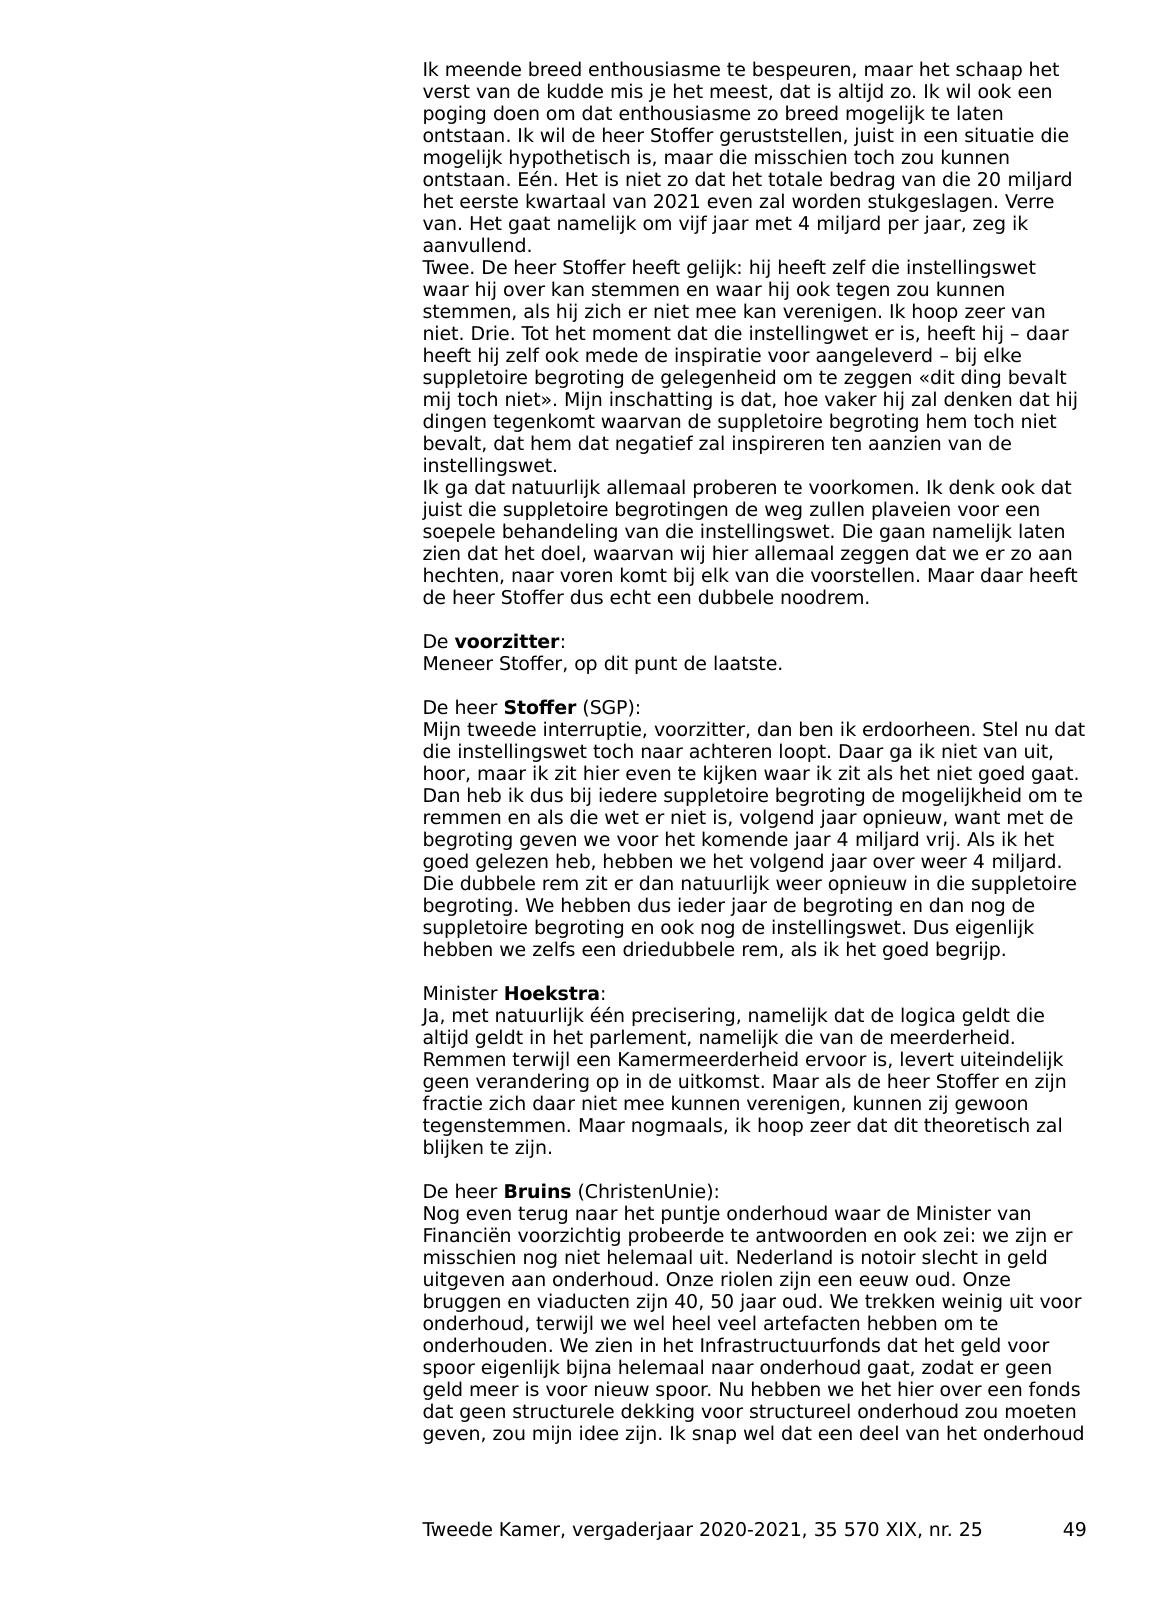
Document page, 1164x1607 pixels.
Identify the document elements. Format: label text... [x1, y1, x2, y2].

text De heer Stoffer (SGP): [422, 697, 1087, 719]
text Minister Hoekstra: [422, 983, 1087, 1005]
text Ik meende breed enthousiasme te bespeuren, maar het schaap het verst van de kudde mis je het meest, dat is altijd zo. Ik wil ook een poging doen om dat enthousiasme zo breed mogelijk te laten ontstaan. Ik wil de heer Stoffer geruststellen, juist in een situatie die mogelijk hypothetisch is, maar die misschien toch zou kunnen ontstaan. Eén. Het is niet zo dat het totale bedrag van die 20 miljard het eerste kwartaal van 2021 even zal worden stukgeslagen. Verre van. Het gaat namelijk om vijf jaar met 4 miljard per jaar, zeg ik aanvullend. [422, 59, 1087, 257]
text Meneer Stoffer, op dit punt de laatste. [422, 653, 1087, 675]
text De voorzitter: [422, 631, 1087, 653]
text Nog even terug naar het puntje onderhoud waar de Minister van Financiën voorzichtig probeerde te antwoorden en ook zei: we zijn er misschien nog niet helemaal uit. Nederland is notoir slecht in geld uitgeven aan onderhoud. Onze riolen zijn een eeuw oud. Onze bruggen en viaducten zijn 40, 50 jaar oud. We trekken weinig uit voor onderhoud, terwijl we wel heel veel artefacten hebben om te onderhouden. We zien in het Infrastructuurfonds dat het geld voor spoor eigenlijk bijna helemaal naar onderhoud gaat, zodat er geen geld meer is voor nieuw spoor. Nu hebben we het hier over een fonds dat geen structurele dekking voor structureel onderhoud zou moeten geven, zou mijn idee zijn. Ik snap wel dat een deel van het onderhoud [422, 1203, 1087, 1444]
text Mijn tweede interruptie, voorzitter, dan ben ik erdoorheen. Stel nu dat die instellingswet toch naar achteren loopt. Daar ga ik niet van uit, hoor, maar ik zit hier even te kijken waar ik zit als het niet goed gaat. Dan heb ik dus bij iedere suppletoire begroting de mogelijkheid om te remmen en als die wet er niet is, volgend jaar opnieuw, want met de begroting geven we voor het komende jaar 4 miljard vrij. Als ik het goed gelezen heb, hebben we het volgend jaar over weer 4 miljard. Die dubbele rem zit er dan natuurlijk weer opnieuw in die suppletoire begroting. We hebben dus ieder jaar de begroting en dan nog de suppletoire begroting en ook nog de instellingswet. Dus eigenlijk hebben we zelfs een driedubbele rem, als ik het goed begrijp. [422, 719, 1087, 961]
text Ik ga dat natuurlijk allemaal proberen te voorkomen. Ik denk ook dat juist die suppletoire begrotingen de weg zullen plaveien voor een soepele behandeling van die instellingswet. Die gaan namelijk laten zien dat het doel, waarvan wij hier allemaal zeggen dat we er zo aan hechten, naar voren komt bij elk van die voorstellen. Maar daar heeft de heer Stoffer dus echt een dubbele noodrem. [422, 477, 1087, 608]
text Twee. De heer Stoffer heeft gelijk: hij heeft zelf die instellingswet waar hij over kan stemmen en waar hij ook tegen zou kunnen stemmen, als hij zich er niet mee kan verenigen. Ik hoop zeer van niet. Drie. Tot het moment dat die instellingwet er is, heeft hij – daar heeft hij zelf ook mede de inspiratie voor aangeleverd – bij elke suppletoire begroting de gelegenheid om te zeggen «dit ding bevalt mij toch niet». Mijn inschatting is dat, hoe vaker hij zal denken dat hij dingen tegenkomt waarvan de suppletoire begroting hem toch niet bevalt, dat hem dat negatief zal inspireren ten aanzien van de instellingswet. [422, 257, 1087, 477]
text De heer Bruins (ChristenUnie): [422, 1181, 1087, 1203]
text Ja, met natuurlijk één precisering, namelijk dat de logica geldt die altijd geldt in het parlement, namelijk die van de meerderheid. Remmen terwijl een Kamermeerderheid ervoor is, levert uiteindelijk geen verandering op in de uitkomst. Maar als de heer Stoffer en zijn fractie zich daar niet mee kunnen verenigen, kunnen zij gewoon tegenstemmen. Maar nogmaals, ik hoop zeer dat dit theoretisch zal blijken te zijn. [422, 1005, 1087, 1159]
